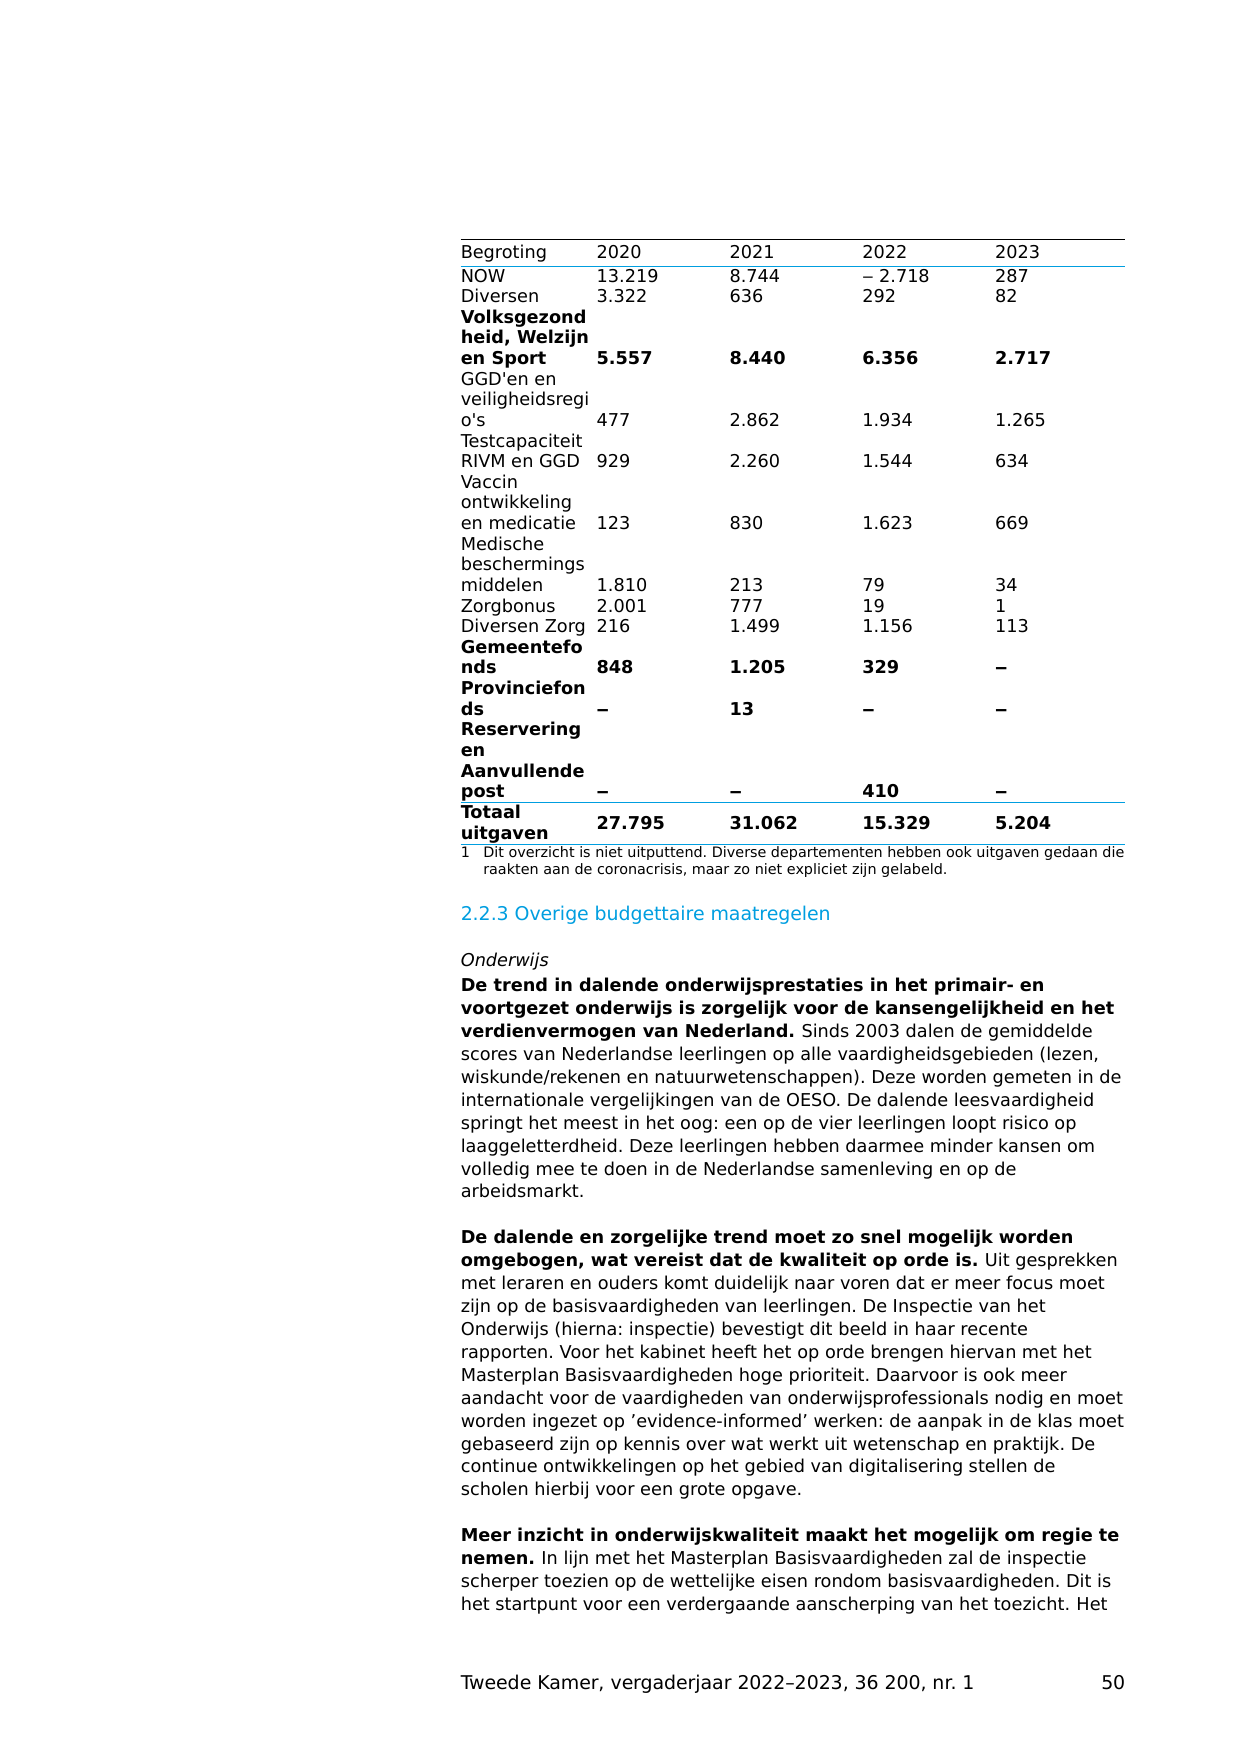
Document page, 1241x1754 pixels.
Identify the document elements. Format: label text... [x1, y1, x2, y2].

table_cell 216 [594, 616, 726, 637]
table_cell 13 [726, 678, 859, 719]
table_cell 777 [726, 596, 859, 616]
table_cell Vaccin ontwikkeling en medicatie [461, 472, 593, 534]
table_cell 1.623 [859, 472, 992, 534]
table_cell 213 [726, 534, 859, 596]
table_cell Medische beschermingsmiddelen [461, 534, 593, 596]
text De trend in dalende onderwijsprestaties in het primair- en voortgezet onderwijs is zorgelijk voor de kansengelijkheid en het verdienvermogen van Nederland. Sinds 2003 dalen de gemiddelde scores van Nederlandse leerlingen op alle vaardigheidsgebieden (lezen, wiskunde/rekenen en natuurwetenschappen). Deze worden gemeten in de internationale vergelijkingen van de OESO. De dalende leesvaardigheid springt het meest in het oog: een op de vier leerlingen loopt risico op laaggeletterdheid. Deze leerlingen hebben daarmee minder kansen om volledig mee te doen in de Nederlandse samenleving en op de arbeidsmarkt. [461, 973, 1125, 1202]
table_cell 123 [594, 472, 726, 534]
table_cell 2.001 [594, 596, 726, 616]
table_cell 2.862 [726, 369, 859, 431]
text Onderwijs [461, 948, 1125, 971]
table_cell Testcapaciteit RIVM en GGD [461, 431, 593, 472]
table_cell 5.204 [992, 803, 1125, 844]
table_cell Diversen Zorg [461, 616, 593, 637]
table_cell 15.329 [859, 803, 992, 844]
table_cell Reserveringen Aanvullende post [461, 719, 593, 802]
table_cell Totaal uitgaven [461, 803, 593, 844]
text Meer inzicht in onderwijskwaliteit maakt het mogelijk om regie te nemen. In lijn met het Masterplan Basisvaardigheden zal de inspectie scherper toezien op de wettelijke eisen rondom basisvaardigheden. Dit is het startpunt voor een verdergaande aanscherping van het toezicht. Het [461, 1523, 1125, 1615]
table_cell ‒ [992, 678, 1125, 719]
table_cell 636 [726, 286, 859, 307]
table_cell 2.717 [992, 307, 1125, 369]
table_cell 1.265 [992, 369, 1125, 431]
title 2.2.3 Overige budgettaire maatregelen [461, 903, 1125, 925]
table_cell 1.205 [726, 637, 859, 678]
table_cell ‒ [726, 719, 859, 802]
table_cell 1 [992, 596, 1125, 616]
table_cell Gemeentefonds [461, 637, 593, 678]
table_cell 669 [992, 472, 1125, 534]
table_cell ‒ 2.718 [859, 267, 992, 286]
table_cell Volksgezondheid, Welzijn en Sport [461, 307, 593, 369]
table_cell 477 [594, 369, 726, 431]
table_cell 31.062 [726, 803, 859, 844]
table_cell 1.934 [859, 369, 992, 431]
table_cell 34 [992, 534, 1125, 596]
table_cell 830 [726, 472, 859, 534]
table_cell 3.322 [594, 286, 726, 307]
table_cell 1.544 [859, 431, 992, 472]
table_cell 848 [594, 637, 726, 678]
table_cell ‒ [992, 719, 1125, 802]
table_cell 2020 [594, 240, 726, 266]
table_cell 13.219 [594, 267, 726, 286]
table_cell 8.440 [726, 307, 859, 369]
table_header Tabel 2.2.3 Coronagerelateerde uitgaven 2020-2023 (bedragen in miljoenen euro)1 [461, 191, 1125, 239]
table_cell 8.744 [726, 267, 859, 286]
table_cell 1.499 [726, 616, 859, 637]
table_cell 329 [859, 637, 992, 678]
table_cell 82 [992, 286, 1125, 307]
table_cell 6.356 [859, 307, 992, 369]
table_cell Provinciefonds [461, 678, 593, 719]
table_cell 2021 [726, 240, 859, 266]
table_cell 113 [992, 616, 1125, 637]
table_cell 79 [859, 534, 992, 596]
table_cell 1.156 [859, 616, 992, 637]
table_cell 19 [859, 596, 992, 616]
table_cell 27.795 [594, 803, 726, 844]
table_cell 2.260 [726, 431, 859, 472]
table_cell 287 [992, 267, 1125, 286]
table_cell 2023 [992, 240, 1125, 266]
table_cell 410 [859, 719, 992, 802]
table_cell Begroting [461, 240, 593, 266]
list Dit overzicht is niet uitputtend. Diverse departementen hebben ook uitgaven gedaan die raakten aan de coronacrisis, maar zo niet expliciet zijn gelabeld. [461, 845, 1125, 878]
table_cell GGD'en en veiligheidsregio's [461, 369, 593, 431]
table_cell NOW [461, 267, 593, 286]
table_cell ‒ [992, 637, 1125, 678]
table_cell 929 [594, 431, 726, 472]
table_cell ‒ [859, 678, 992, 719]
table_cell 1.810 [594, 534, 726, 596]
table_cell 634 [992, 431, 1125, 472]
table_cell ‒ [594, 678, 726, 719]
table_cell 292 [859, 286, 992, 307]
table_cell ‒ [594, 719, 726, 802]
text De dalende en zorgelijke trend moet zo snel mogelijk worden omgebogen, wat vereist dat de kwaliteit op orde is. Uit gesprekken met leraren en ouders komt duidelijk naar voren dat er meer focus moet zijn op de basisvaardigheden van leerlingen. De Inspectie van het Onderwijs (hierna: inspectie) bevestigt dit beeld in haar recente rapporten. Voor het kabinet heeft het op orde brengen hiervan met het Masterplan Basisvaardigheden hoge prioriteit. Daarvoor is ook meer aandacht voor de vaardigheden van onderwijsprofessionals nodig en moet worden ingezet op ’evidence-informed’ werken: de aanpak in de klas moet gebaseerd zijn op kennis over wat werkt uit wetenschap en praktijk. De continue ontwikkelingen op het gebied van digitalisering stellen de scholen hierbij voor een grote opgave. [461, 1225, 1125, 1500]
table_cell Zorgbonus [461, 596, 593, 616]
table_cell 2022 [859, 240, 992, 266]
table_cell 5.557 [594, 307, 726, 369]
table_cell Diversen [461, 286, 593, 307]
